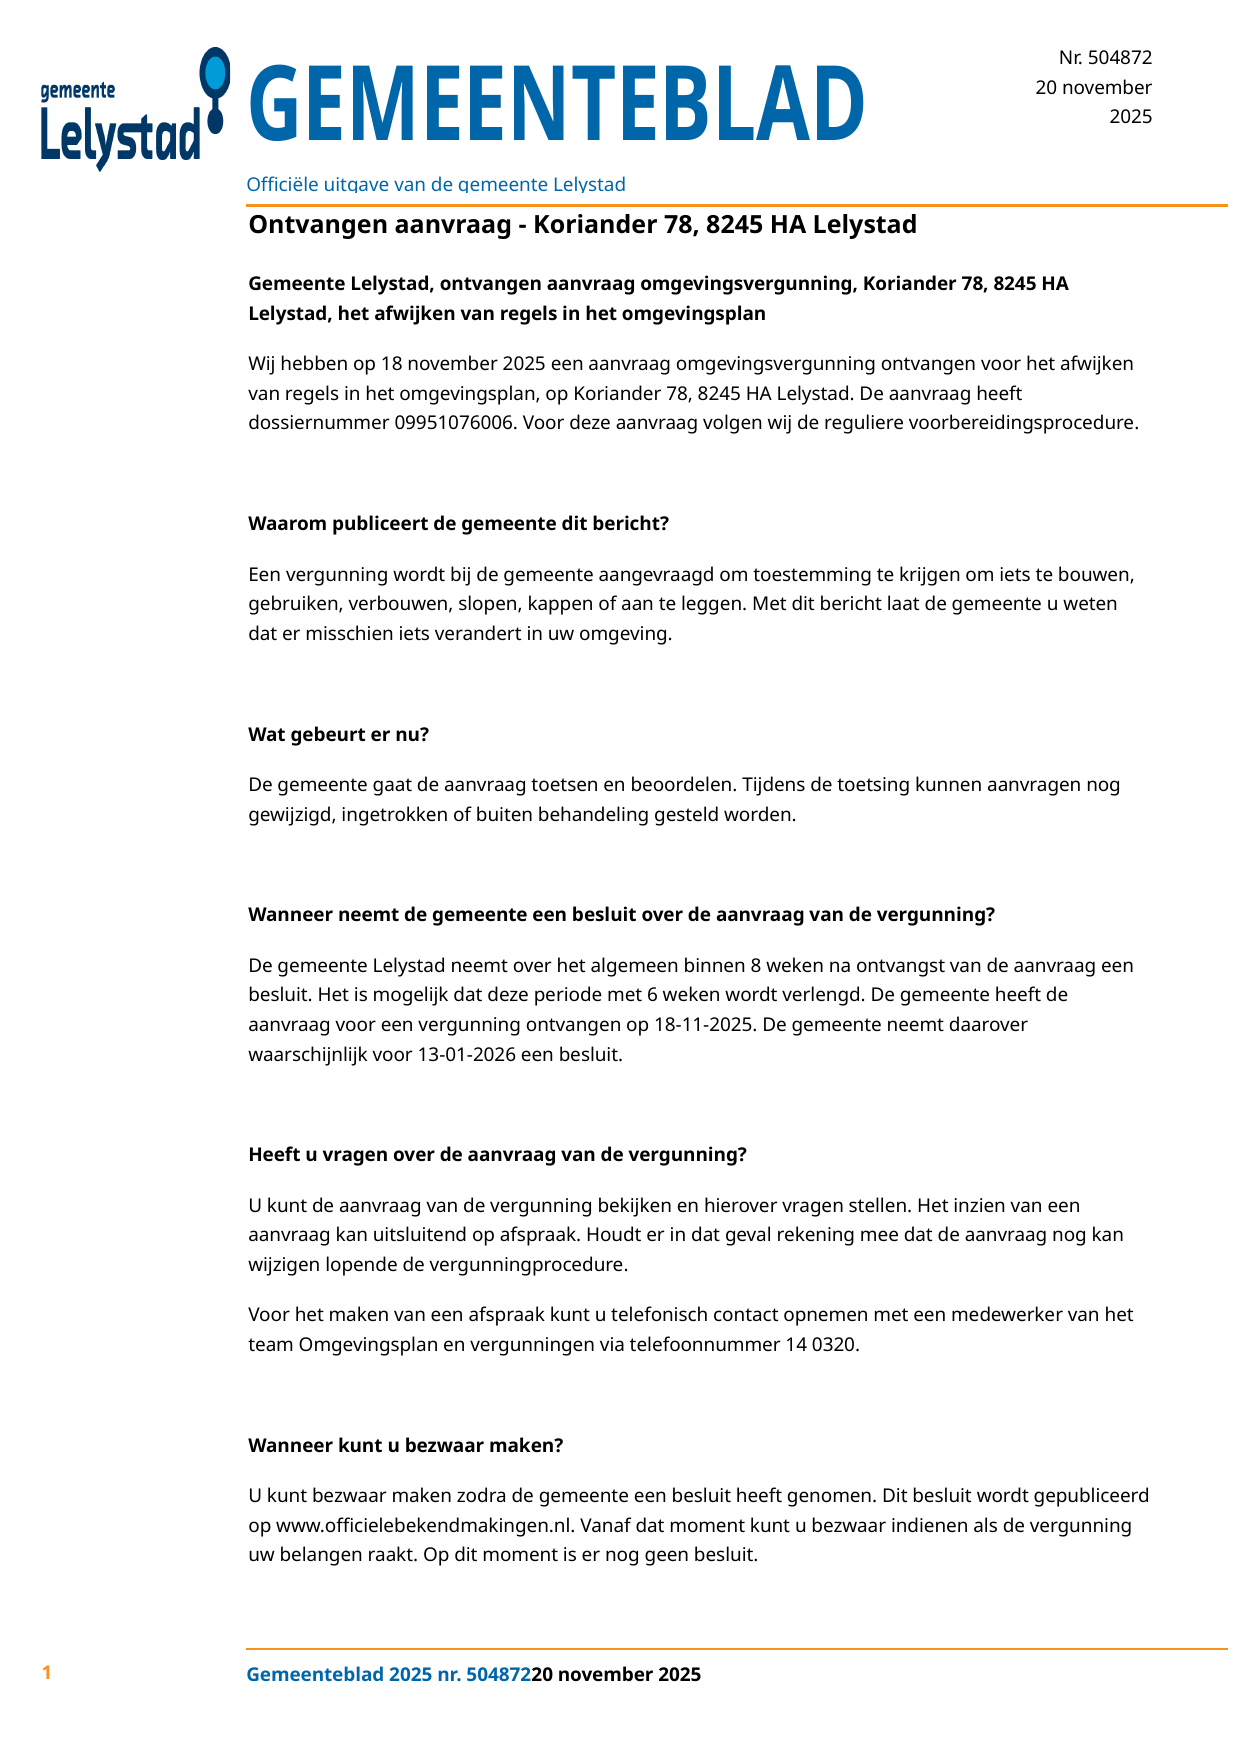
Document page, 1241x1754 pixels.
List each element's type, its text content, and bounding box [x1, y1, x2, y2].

text Wanneer neemt de gemeente een besluit over de aanvraag van de vergunning? [248, 902, 1152, 927]
text Waarom publiceert de gemeente dit bericht? [248, 510, 1152, 536]
text Gemeente Lelystad, ontvangen aanvraag omgevingsvergunning, Koriander 78, 8245 HA Lelystad, het afwijken van regels in het omgevingsplan [248, 270, 1152, 326]
text U kunt de aanvraag van de vergunning bekijken en hierover vragen stellen. Het inzien van een aanvraag kan uitsluitend op afspraak. Houdt er in dat geval rekening mee dat de aanvraag nog kan wijzigen lopende de vergunningprocedure. [248, 1192, 1152, 1277]
text Heeft u vragen over de aanvraag van de vergunning? [248, 1142, 1152, 1167]
text De gemeente gaat de aanvraag toetsen en beoordelen. Tijdens de toetsing kunnen aanvragen nog gewijzigd, ingetrokken of buiten behandeling gesteld worden. [248, 771, 1152, 826]
text Ontvangen aanvraag - Koriander 78, 8245 HA Lelystad [248, 207, 1152, 241]
text De gemeente Lelystad neemt over het algemeen binnen 8 weken na ontvangst van de aanvraag een besluit. Het is mogelijk dat deze periode met 6 weken wordt verlengd. De gemeente heeft de aanvraag voor een vergunning ontvangen op 18-11-2025. De gemeente neemt daarover waarschijnlijk voor 13-01-2026 een besluit. [248, 952, 1152, 1066]
text Wat gebeurt er nu? [248, 721, 1152, 746]
picture [41, 47, 231, 172]
text U kunt bezwaar maken zodra de gemeente een besluit heeft genomen. Dit besluit wordt gepubliceerd op www.officielebekendmakingen.nl. Vanaf dat moment kunt u bezwaar indienen als de vergunning uw belangen raakt. Op dit moment is er nog geen besluit. [248, 1482, 1152, 1567]
text Voor het maken van een afspraak kunt u telefonisch contact opnemen met een medewerker van het team Omgevingsplan en vergunningen via telefoonnummer 14 0320. [248, 1302, 1152, 1357]
text Wij hebben op 18 november 2025 een aanvraag omgevingsvergunning ontvangen voor het afwijken van regels in het omgevingsplan, op Koriander 78, 8245 HA Lelystad. De aanvraag heeft dossiernummer 09951076006. Voor deze aanvraag volgen wij de reguliere voorbereidingsprocedure. [248, 350, 1152, 435]
text Een vergunning wordt bij de gemeente aangevraagd om toestemming te krijgen om iets te bouwen, gebruiken, verbouwen, slopen, kappen of aan te leggen. Met dit bericht laat de gemeente u weten dat er misschien iets verandert in uw omgeving. [248, 561, 1152, 646]
text Wanneer kunt u bezwaar maken? [248, 1432, 1152, 1458]
